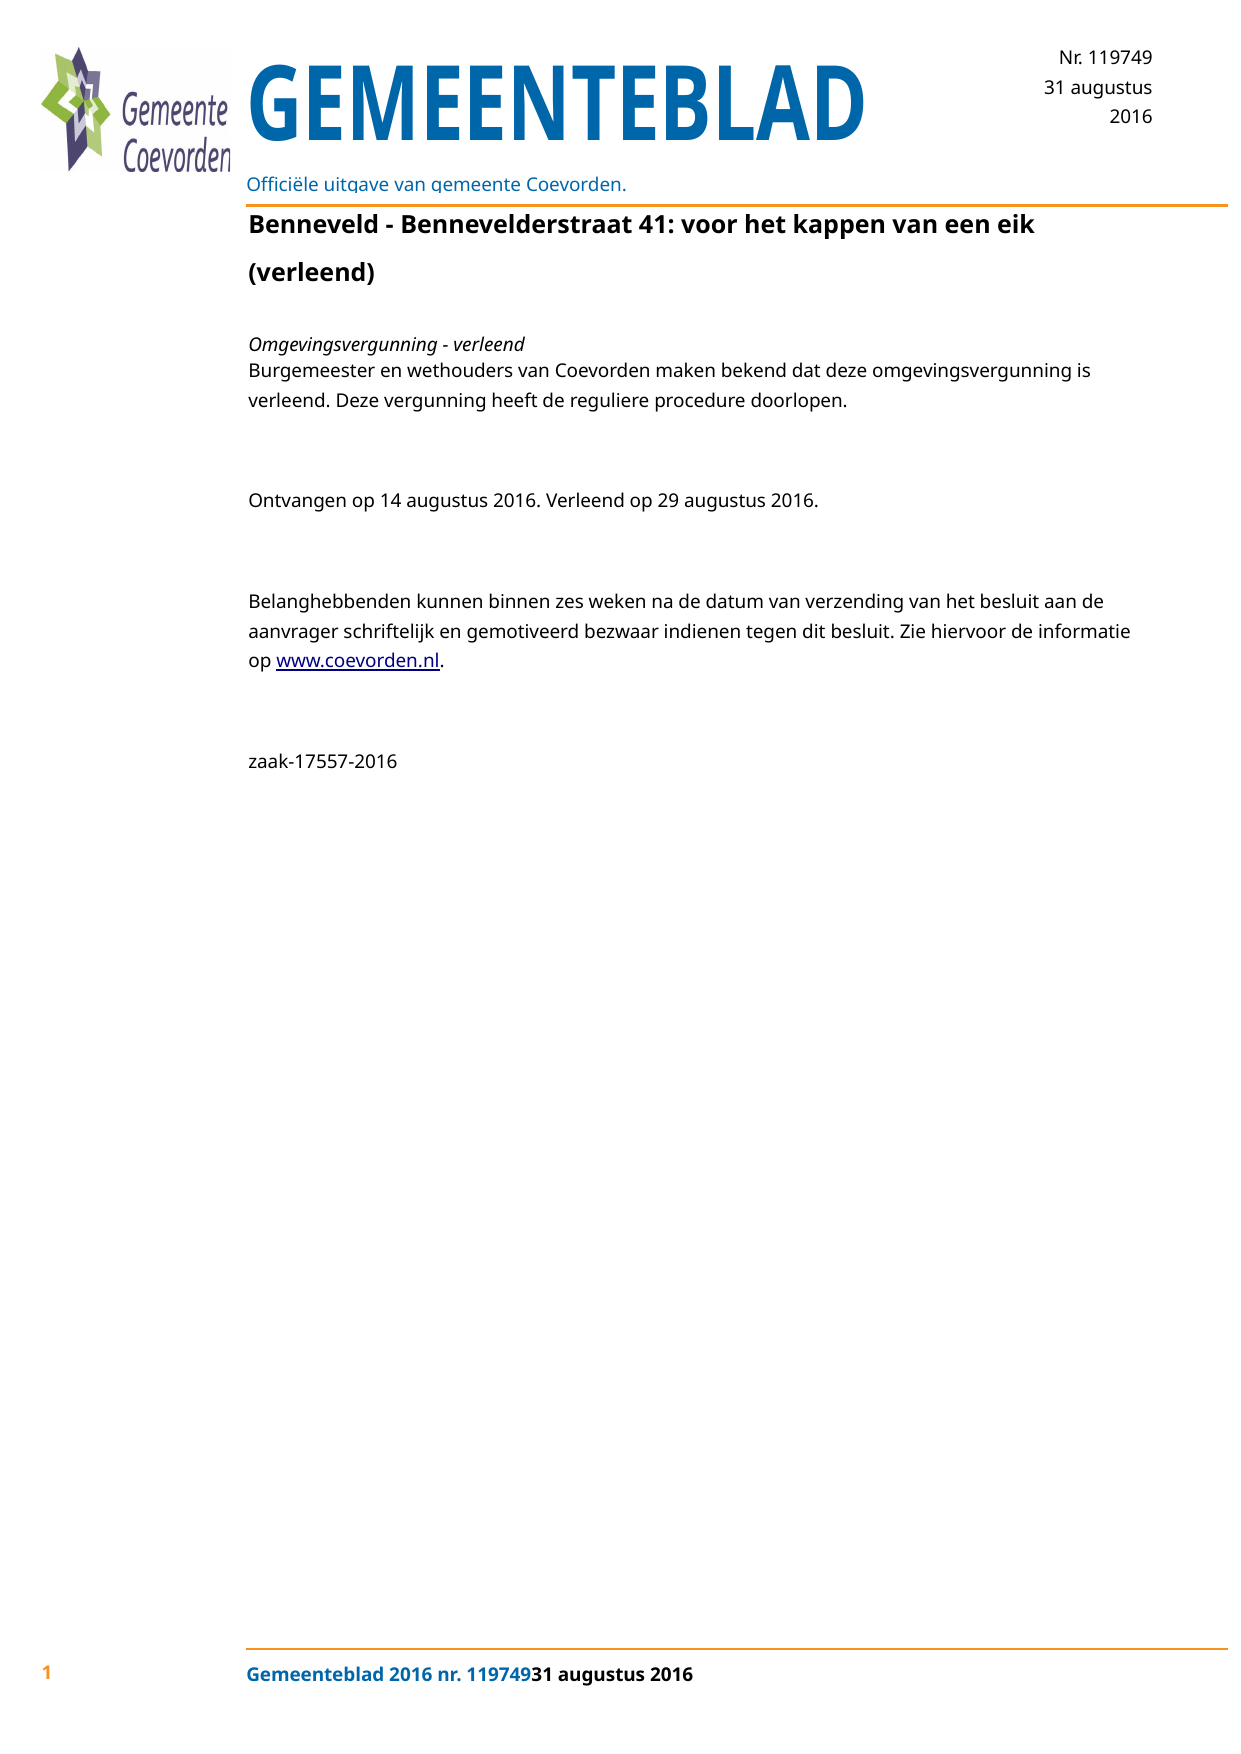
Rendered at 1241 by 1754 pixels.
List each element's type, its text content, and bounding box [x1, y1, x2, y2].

text Omgevingsvergunning - verleend [248, 331, 1152, 357]
text Burgemeester en wethouders van Coevorden maken bekend dat deze omgevingsvergunning is verleend. Deze vergunning heeft de reguliere procedure doorlopen. [248, 357, 1152, 412]
text Ontvangen op 14 augustus 2016. Verleend op 29 augustus 2016. [248, 488, 1152, 513]
text zaak-17557-2016 [248, 748, 1152, 774]
picture [41, 47, 231, 172]
text Belanghebbenden kunnen binnen zes weken na de datum van verzending van het besluit aan de aanvrager schriftelijk en gemotiveerd bezwaar indienen tegen dit besluit. Zie hiervoor de informatie op www.coevorden.nl. [248, 588, 1152, 673]
text Benneveld - Bennevelderstraat 41: voor het kappen van een eik (verleend) [248, 207, 1152, 288]
